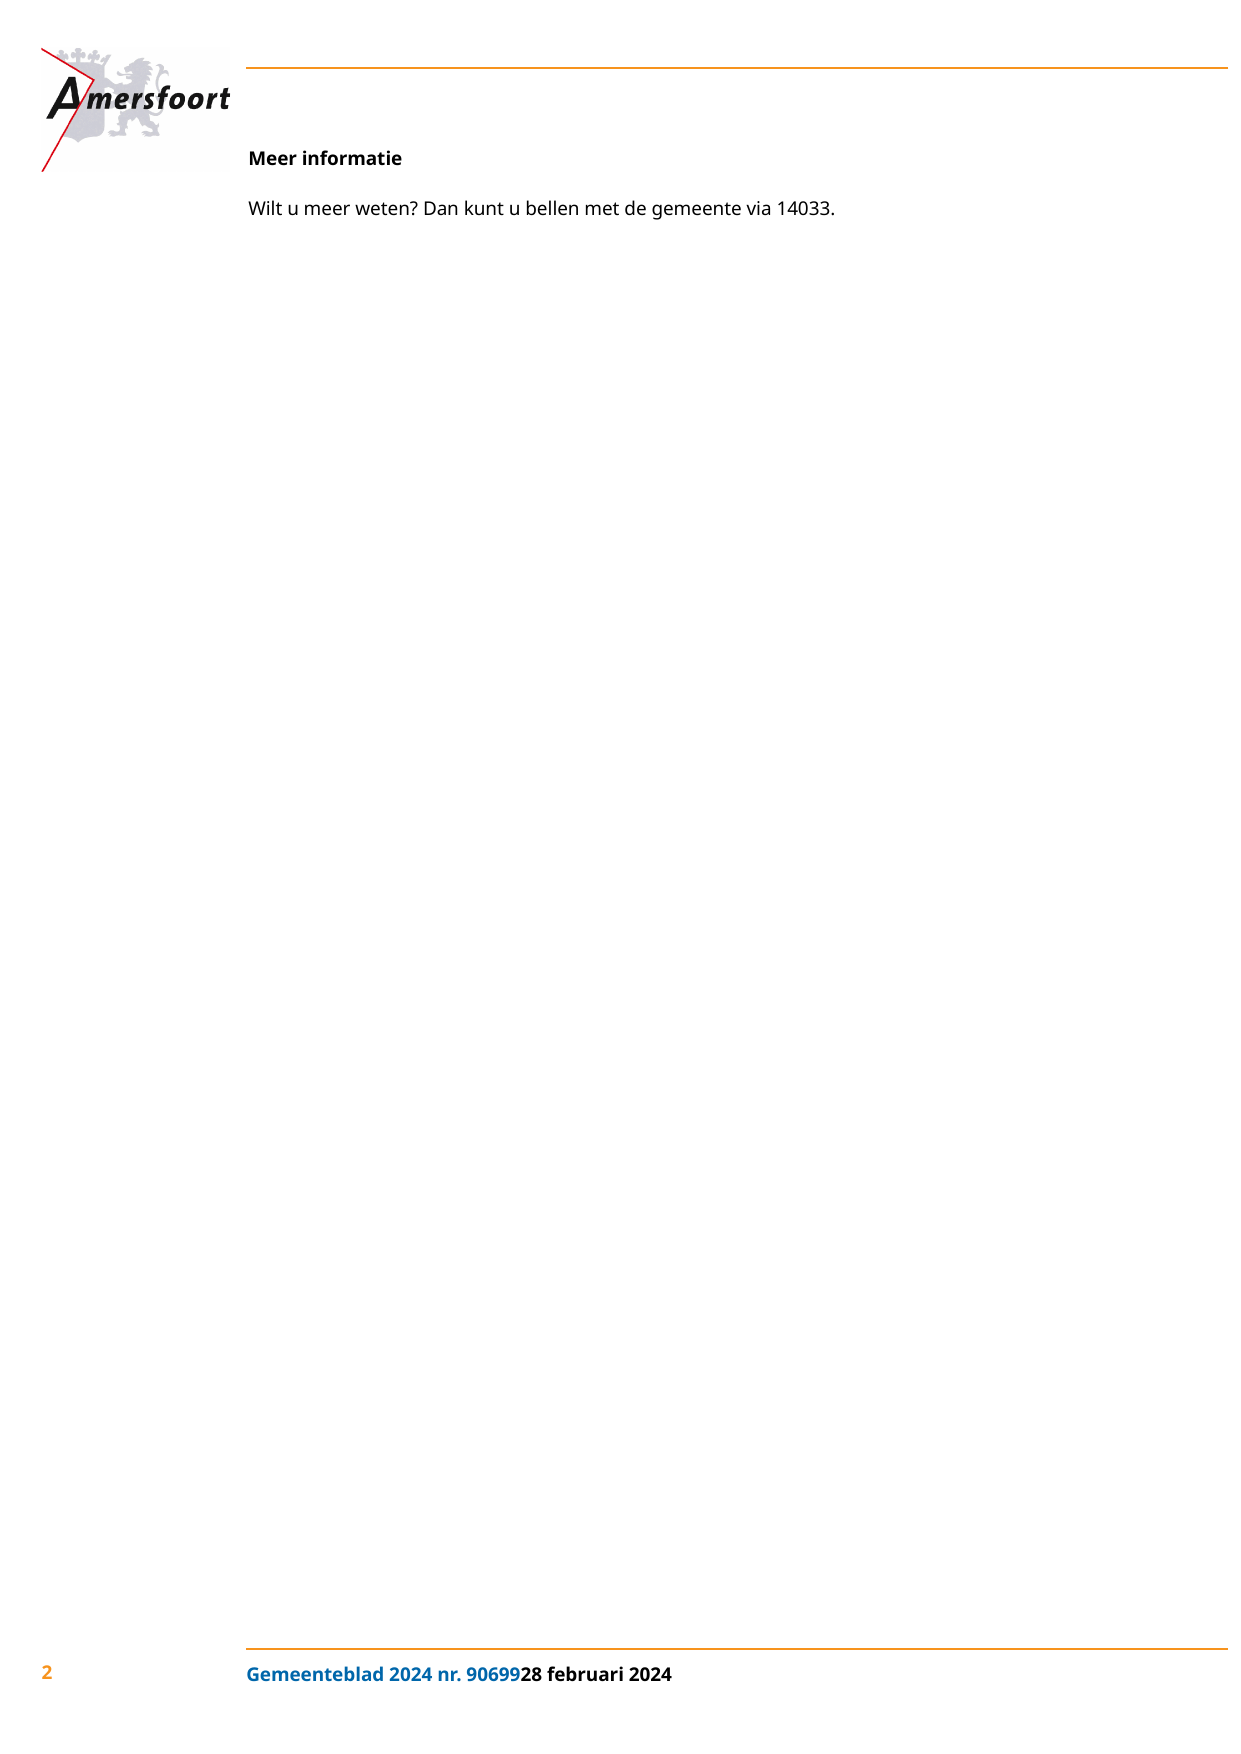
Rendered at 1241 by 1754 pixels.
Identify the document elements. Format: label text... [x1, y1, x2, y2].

picture [41, 47, 231, 172]
text Meer informatie [248, 145, 1152, 171]
text Wilt u meer weten? Dan kunt u bellen met de gemeente via 14033. [248, 196, 1152, 221]
